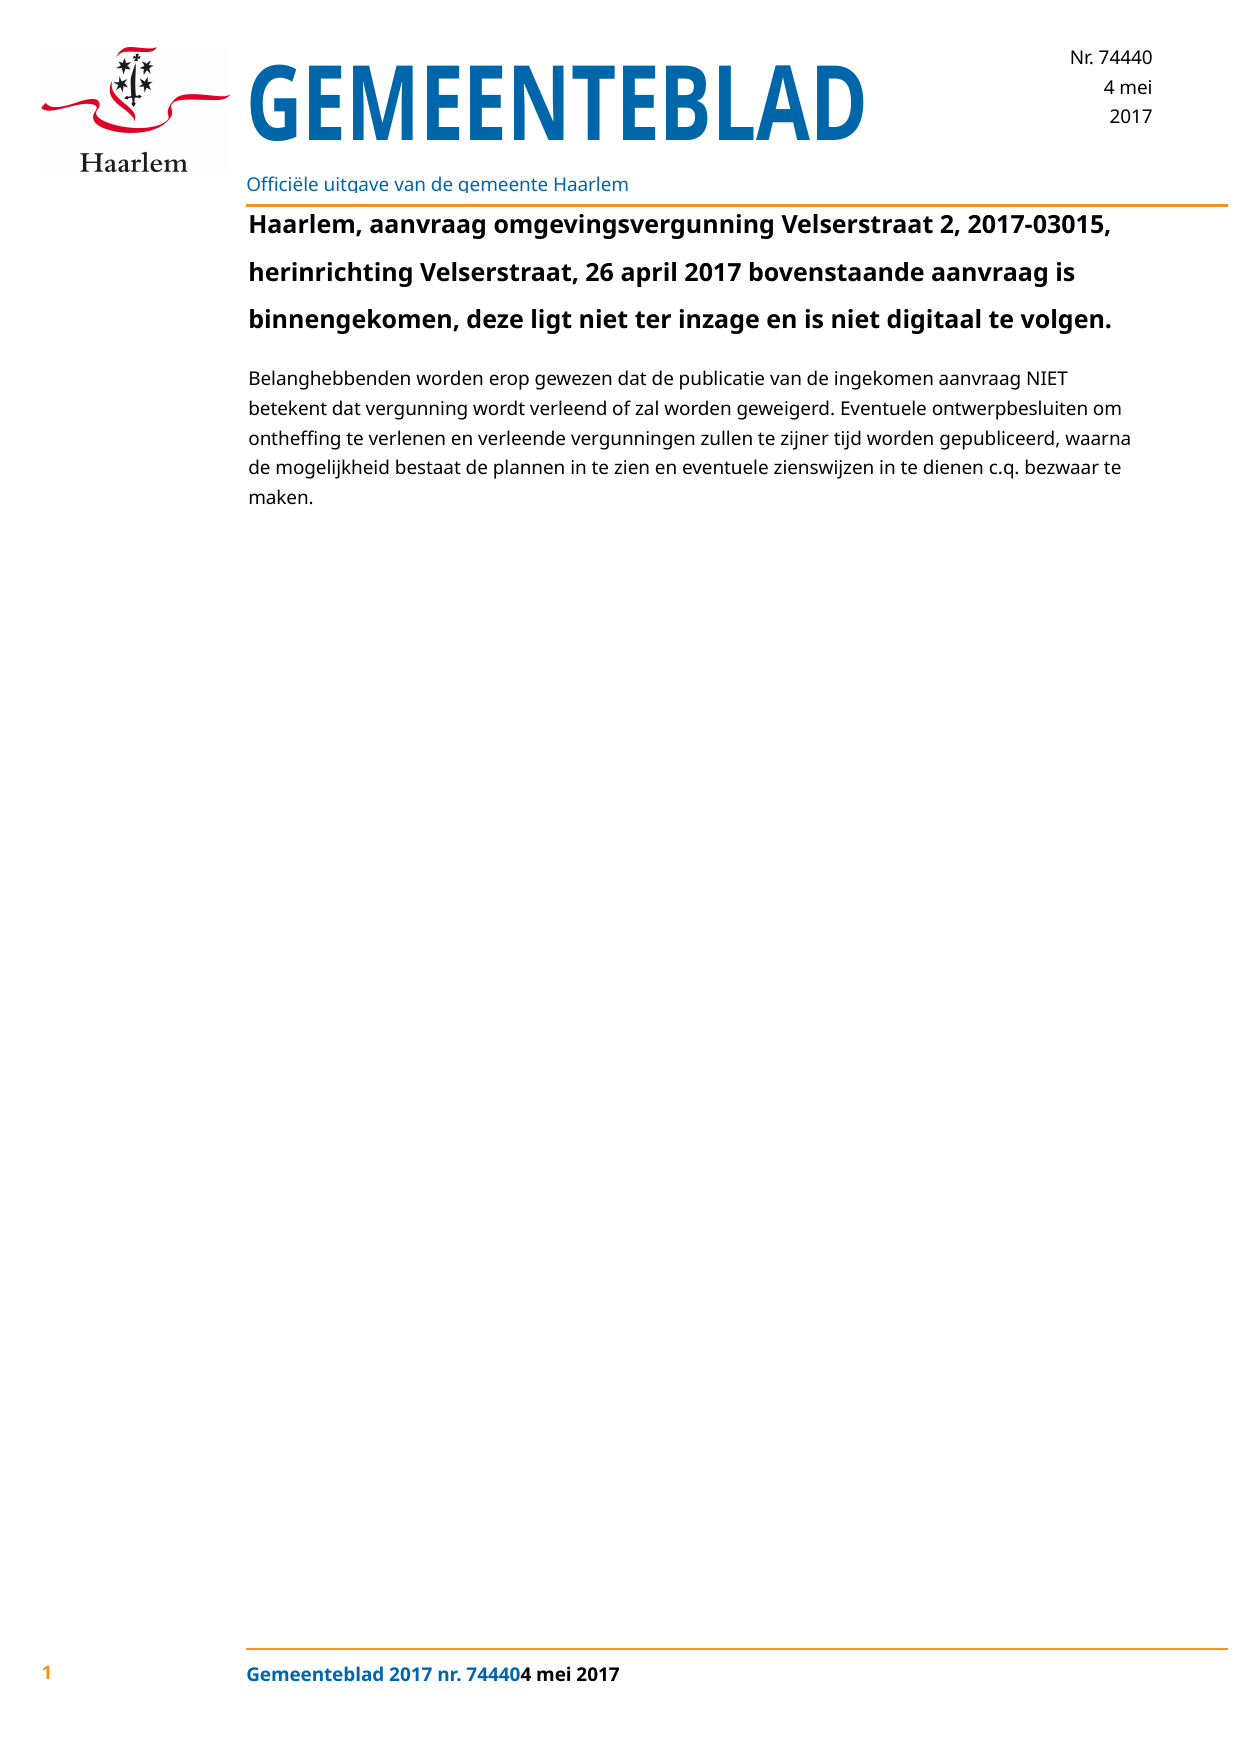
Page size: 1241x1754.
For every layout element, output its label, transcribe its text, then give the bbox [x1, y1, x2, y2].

text Belanghebbenden worden erop gewezen dat de publicatie van de ingekomen aanvraag NIET betekent dat vergunning wordt verleend of zal worden geweigerd. Eventuele ontwerpbesluiten om ontheffing te verlenen en verleende vergunningen zullen te zijner tijd worden gepubliceerd, waarna de mogelijkheid bestaat de plannen in te zien en eventuele zienswijzen in te dienen c.q. bezwaar te maken. [248, 366, 1152, 509]
picture [41, 47, 231, 172]
text Haarlem, aanvraag omgevingsvergunning Velserstraat 2, 2017-03015, herinrichting Velserstraat, 26 april 2017 bovenstaande aanvraag is binnengekomen, deze ligt niet ter inzage en is niet digitaal te volgen. [248, 207, 1152, 336]
